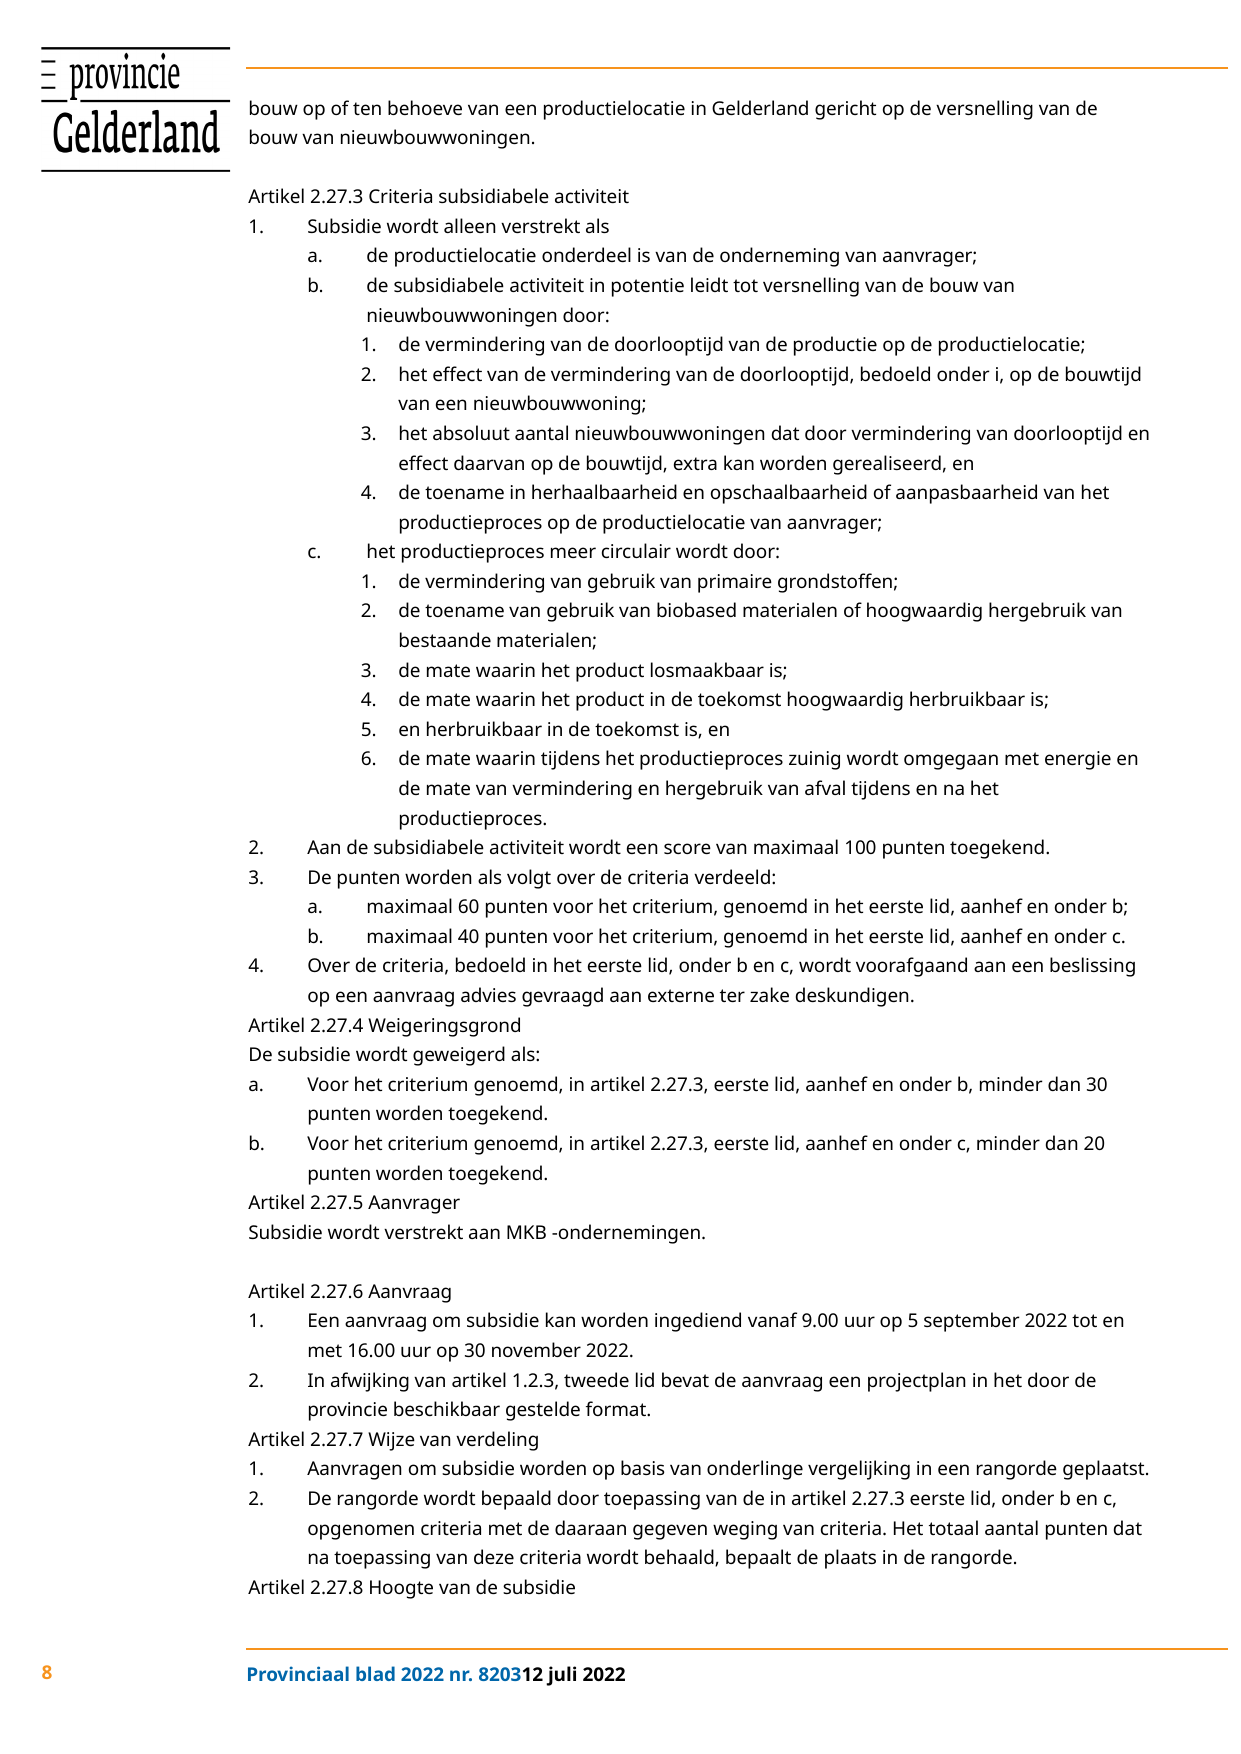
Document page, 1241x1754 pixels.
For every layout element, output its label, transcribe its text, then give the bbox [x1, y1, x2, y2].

picture [41, 47, 231, 172]
list Aan de subsidiabele activiteit wordt een score van maximaal 100 punten toegekend. [248, 834, 1152, 860]
text Artikel 2.27.7 Wijze van verdeling [248, 1426, 1152, 1452]
list De rangorde wordt bepaald door toepassing van de in artikel 2.27.3 eerste lid, onder b en c, opgenomen criteria met de daaraan gegeven weging van criteria. Het totaal aantal punten dat na toepassing van deze criteria wordt behaald, bepaalt de plaats in de rangorde. [248, 1485, 1152, 1570]
list de subsidiabele activiteit in potentie leidt tot versnelling van de bouw van nieuwbouwwoningen door: [307, 272, 1152, 328]
list het effect van de vermindering van de doorlooptijd, bedoeld onder i, op de bouwtijd van een nieuwbouwwoning; [361, 361, 1152, 416]
list Over de criteria, bedoeld in het eerste lid, onder b en c, wordt voorafgaand aan een beslissing op een aanvraag advies gevraagd aan externe ter zake deskundigen. [248, 953, 1152, 1008]
text Artikel 2.27.5 Aanvrager [248, 1189, 1152, 1215]
list het absoluut aantal nieuwbouwwoningen dat door vermindering van doorlooptijd en effect daarvan op de bouwtijd, extra kan worden gerealiseerd, en [361, 420, 1152, 476]
list de mate waarin tijdens het productieproces zuinig wordt omgegaan met energie en de mate van vermindering en hergebruik van afval tijdens en na het productieproces. [361, 746, 1152, 831]
list het productieproces meer circulair wordt door: [307, 538, 1152, 564]
list de productielocatie onderdeel is van de onderneming van aanvrager; [307, 243, 1152, 268]
list Voor het criterium genoemd, in artikel 2.27.3, eerste lid, aanhef en onder b, minder dan 30 punten worden toegekend. [248, 1071, 1152, 1126]
list maximaal 40 punten voor het criterium, genoemd in het eerste lid, aanhef en onder c. [307, 923, 1152, 949]
text Artikel 2.27.4 Weigeringsgrond [248, 1012, 1152, 1038]
text Artikel 2.27.8 Hoogte van de subsidie [248, 1574, 1152, 1600]
list Subsidie wordt alleen verstrekt als [248, 213, 1152, 239]
list de mate waarin het product in de toekomst hoogwaardig herbruikbaar is; [361, 686, 1152, 712]
list en herbruikbaar in de toekomst is, en [361, 716, 1152, 742]
list Aanvragen om subsidie worden op basis van onderlinge vergelijking in een rangorde geplaatst. [248, 1456, 1152, 1481]
list De punten worden als volgt over de criteria verdeeld: [248, 864, 1152, 890]
list In afwijking van artikel 1.2.3, tweede lid bevat de aanvraag een projectplan in het door de provincie beschikbaar gestelde format. [248, 1367, 1152, 1422]
list de vermindering van gebruik van primaire grondstoffen; [361, 568, 1152, 594]
text Artikel 2.27.6 Aanvraag [248, 1278, 1152, 1304]
list Een aanvraag om subsidie kan worden ingediend vanaf 9.00 uur op 5 september 2022 tot en met 16.00 uur op 30 november 2022. [248, 1308, 1152, 1363]
text Artikel 2.27.3 Criteria subsidiabele activiteit [248, 183, 1152, 209]
list de mate waarin het product losmaakbaar is; [361, 657, 1152, 683]
list de vermindering van de doorlooptijd van de productie op de productielocatie; [361, 331, 1152, 357]
text Subsidie wordt verstrekt aan MKB -ondernemingen. [248, 1219, 1152, 1245]
text De subsidie wordt geweigerd als: [248, 1041, 1152, 1067]
text bouw op of ten behoeve van een productielocatie in Gelderland gericht op de versnelling van de bouw van nieuwbouwwoningen. [248, 95, 1152, 150]
list Voor het criterium genoemd, in artikel 2.27.3, eerste lid, aanhef en onder c, minder dan 20 punten worden toegekend. [248, 1130, 1152, 1186]
list de toename in herhaalbaarheid en opschaalbaarheid of aanpasbaarheid van het productieproces op de productielocatie van aanvrager; [361, 479, 1152, 535]
list de toename van gebruik van biobased materialen of hoogwaardig hergebruik van bestaande materialen; [361, 598, 1152, 653]
list maximaal 60 punten voor het criterium, genoemd in het eerste lid, aanhef en onder b; [307, 893, 1152, 919]
